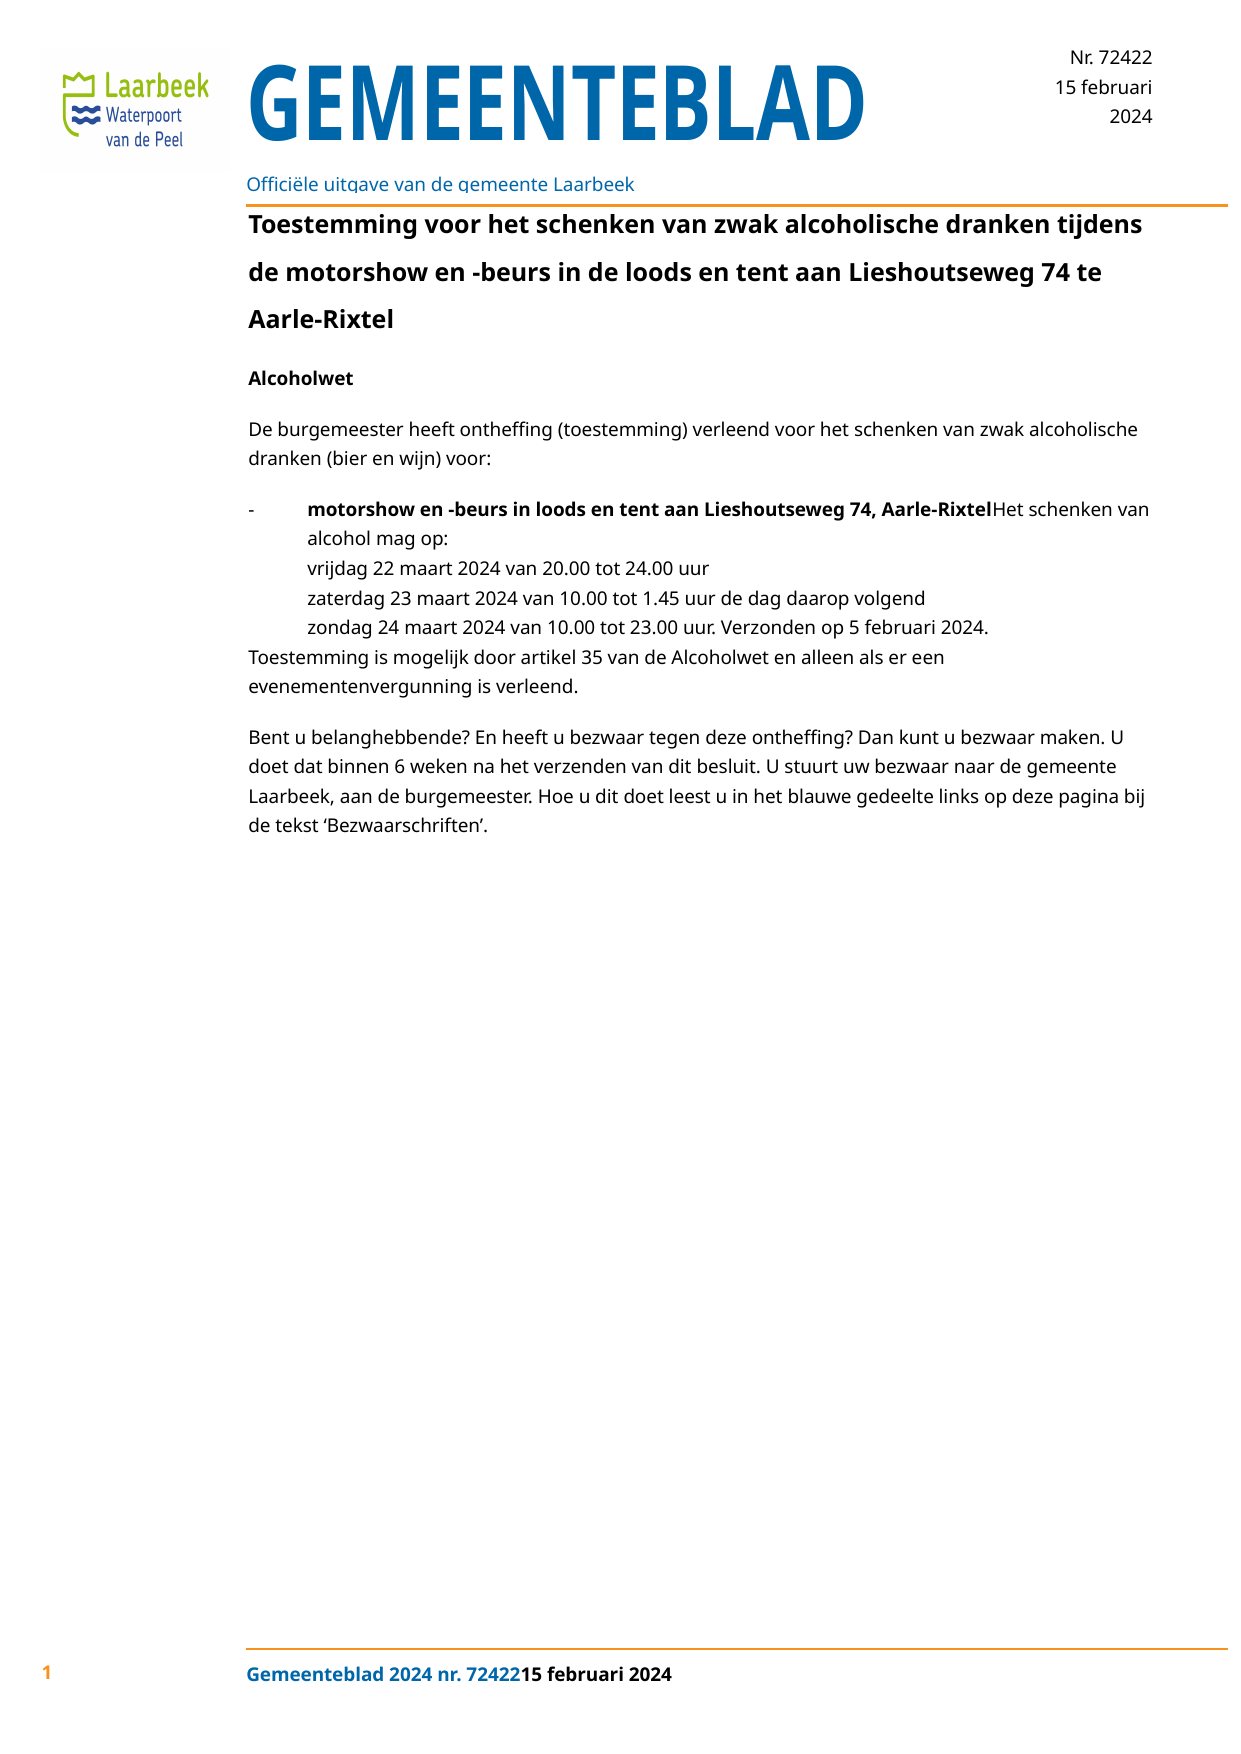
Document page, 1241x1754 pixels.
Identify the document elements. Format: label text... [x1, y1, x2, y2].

text Alcoholwet [248, 366, 1152, 391]
list motorshow en -beurs in loods en tent aan Lieshoutseweg 74, Aarle-RixtelHet schenken van alcohol mag op: [248, 496, 1152, 551]
text De burgemeester heeft ontheffing (toestemming) verleend voor het schenken van zwak alcoholische dranken (bier en wijn) voor: [248, 416, 1152, 471]
list vrijdag 22 maart 2024 van 20.00 tot 24.00 uur [248, 555, 1152, 581]
picture [41, 47, 231, 172]
list zondag 24 maart 2024 van 10.00 tot 23.00 uur. Verzonden op 5 februari 2024. [248, 614, 1152, 640]
list zaterdag 23 maart 2024 van 10.00 tot 1.45 uur de dag daarop volgend [248, 585, 1152, 610]
text Toestemming voor het schenken van zwak alcoholische dranken tijdens de motorshow en -beurs in de loods en tent aan Lieshoutseweg 74 te Aarle-Rixtel [248, 207, 1152, 336]
text Toestemming is mogelijk door artikel 35 van de Alcoholwet en alleen als er een evenementenvergunning is verleend. [248, 644, 1152, 699]
text Bent u belanghebbende? En heeft u bezwaar tegen deze ontheffing? Dan kunt u bezwaar maken. U doet dat binnen 6 weken na het verzenden van dit besluit. U stuurt uw bezwaar naar de gemeente Laarbeek, aan de burgemeester. Hoe u dit doet leest u in het blauwe gedeelte links op deze pagina bij de tekst ‘Bezwaarschriften’. [248, 724, 1152, 838]
